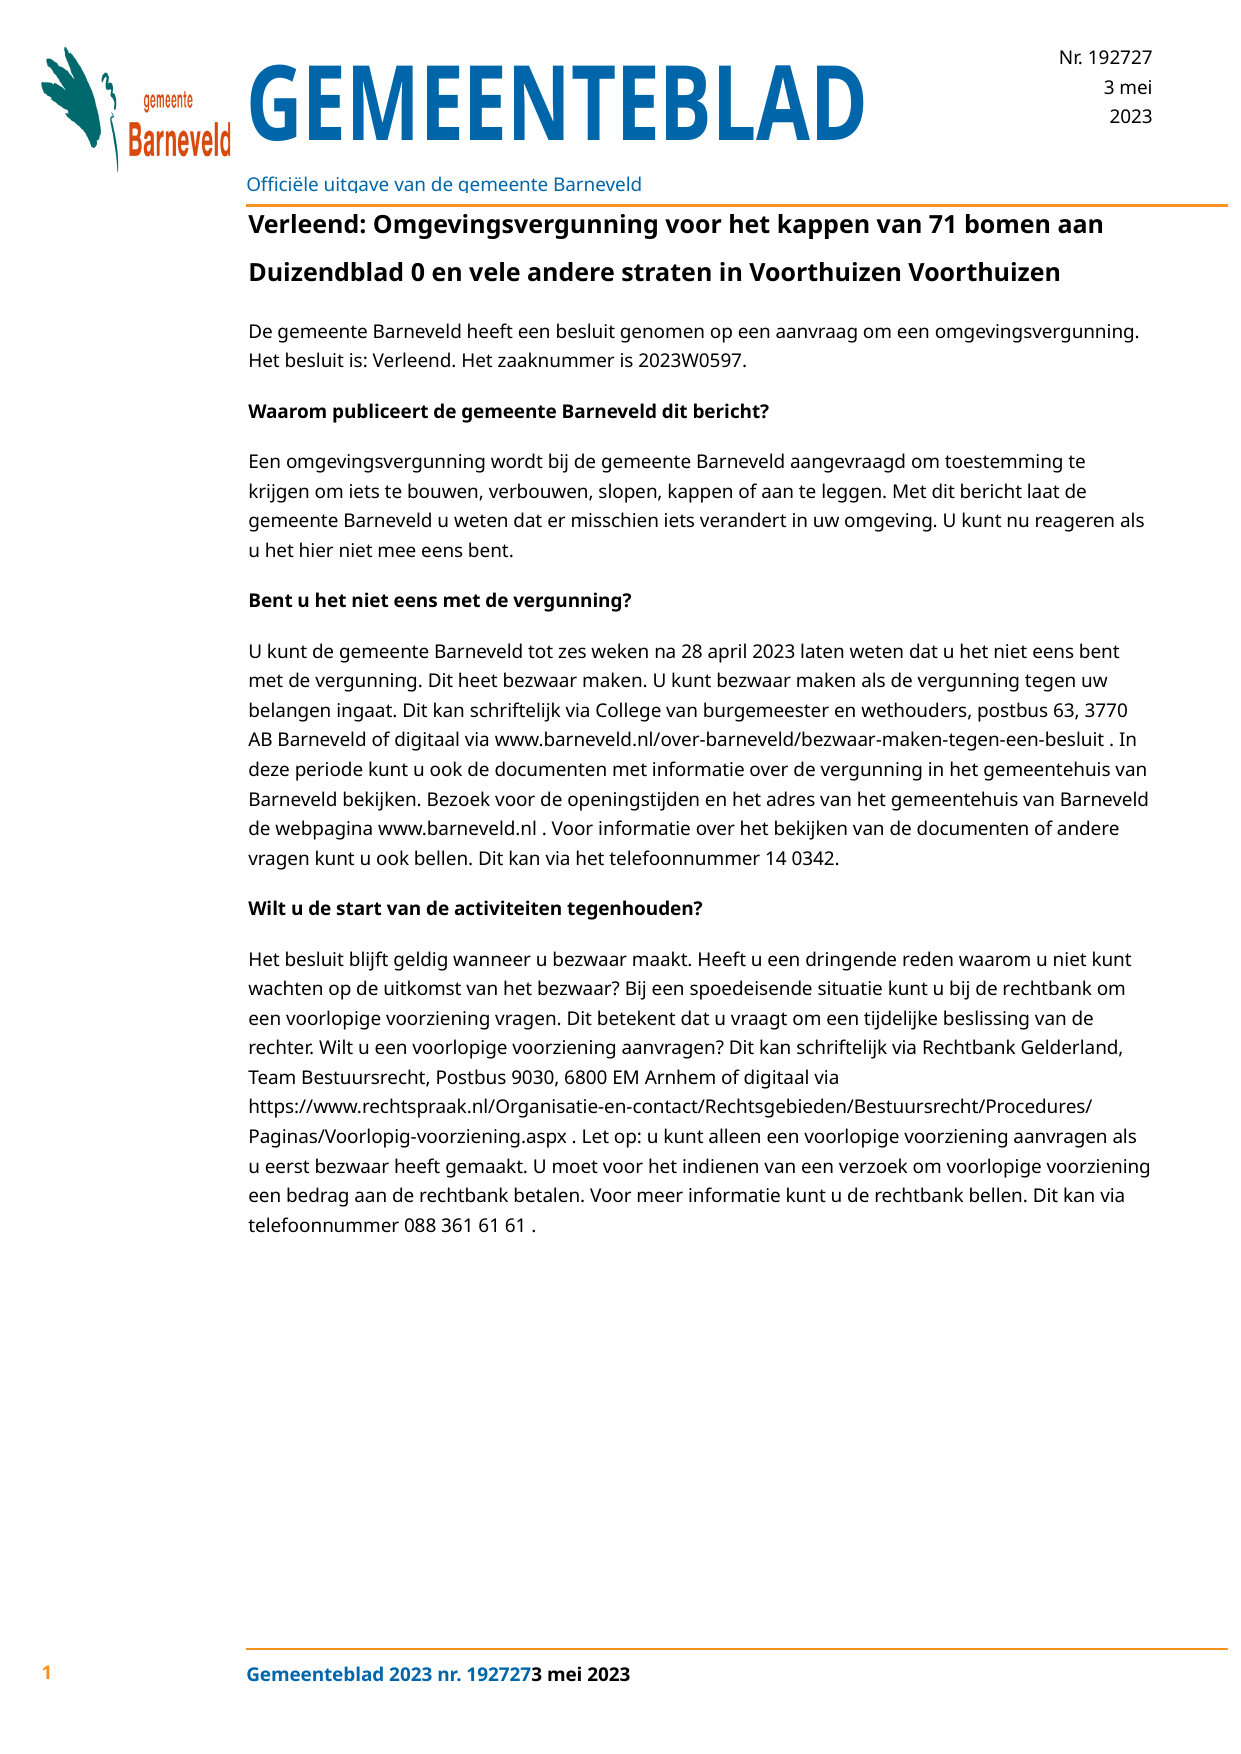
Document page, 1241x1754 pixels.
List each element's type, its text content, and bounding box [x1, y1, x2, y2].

text De gemeente Barneveld heeft een besluit genomen op een aanvraag om een omgevingsvergunning. Het besluit is: Verleend. Het zaaknummer is 2023W0597. [248, 318, 1152, 373]
text Waarom publiceert de gemeente Barneveld dit bericht? [248, 398, 1152, 424]
text Bent u het niet eens met de vergunning? [248, 587, 1152, 613]
text Wilt u de start van de activiteiten tegenhouden? [248, 895, 1152, 921]
text U kunt de gemeente Barneveld tot zes weken na 28 april 2023 laten weten dat u het niet eens bent met de vergunning. Dit heet bezwaar maken. U kunt bezwaar maken als de vergunning tegen uw belangen ingaat. Dit kan schriftelijk via College van burgemeester en wethouders, postbus 63, 3770 AB Barneveld of digitaal via www.barneveld.nl/over-barneveld/bezwaar-maken-tegen-een-besluit . In deze periode kunt u ook de documenten met informatie over de vergunning in het gemeentehuis van Barneveld bekijken. Bezoek voor de openingstijden en het adres van het gemeentehuis van Barneveld de webpagina www.barneveld.nl . Voor informatie over het bekijken van de documenten of andere vragen kunt u ook bellen. Dit kan via het telefoonnummer 14 0342. [248, 638, 1152, 871]
text Het besluit blijft geldig wanneer u bezwaar maakt. Heeft u een dringende reden waarom u niet kunt wachten op de uitkomst van het bezwaar? Bij een spoedeisende situatie kunt u bij de rechtbank om een voorlopige voorziening vragen. Dit betekent dat u vraagt om een tijdelijke beslissing van de rechter. Wilt u een voorlopige voorziening aanvragen? Dit kan schriftelijk via Rechtbank Gelderland, Team Bestuursrecht, Postbus 9030, 6800 EM Arnhem of digitaal via https://www.rechtspraak.nl/Organisatie-en-contact/Rechtsgebieden/Bestuursrecht/Procedures/Paginas/Voorlopig-voorziening.aspx . Let op: u kunt alleen een voorlopige voorziening aanvragen als u eerst bezwaar heeft gemaakt. U moet voor het indienen van een verzoek om voorlopige voorziening een bedrag aan de rechtbank betalen. Voor meer informatie kunt u de rechtbank bellen. Dit kan via telefoonnummer 088 361 61 61 . [248, 946, 1152, 1238]
text Verleend: Omgevingsvergunning voor het kappen van 71 bomen aan Duizendblad 0 en vele andere straten in Voorthuizen Voorthuizen [248, 207, 1152, 288]
text Een omgevingsvergunning wordt bij de gemeente Barneveld aangevraagd om toestemming te krijgen om iets te bouwen, verbouwen, slopen, kappen of aan te leggen. Met dit bericht laat de gemeente Barneveld u weten dat er misschien iets verandert in uw omgeving. U kunt nu reageren als u het hier niet mee eens bent. [248, 448, 1152, 563]
picture [41, 47, 231, 172]
